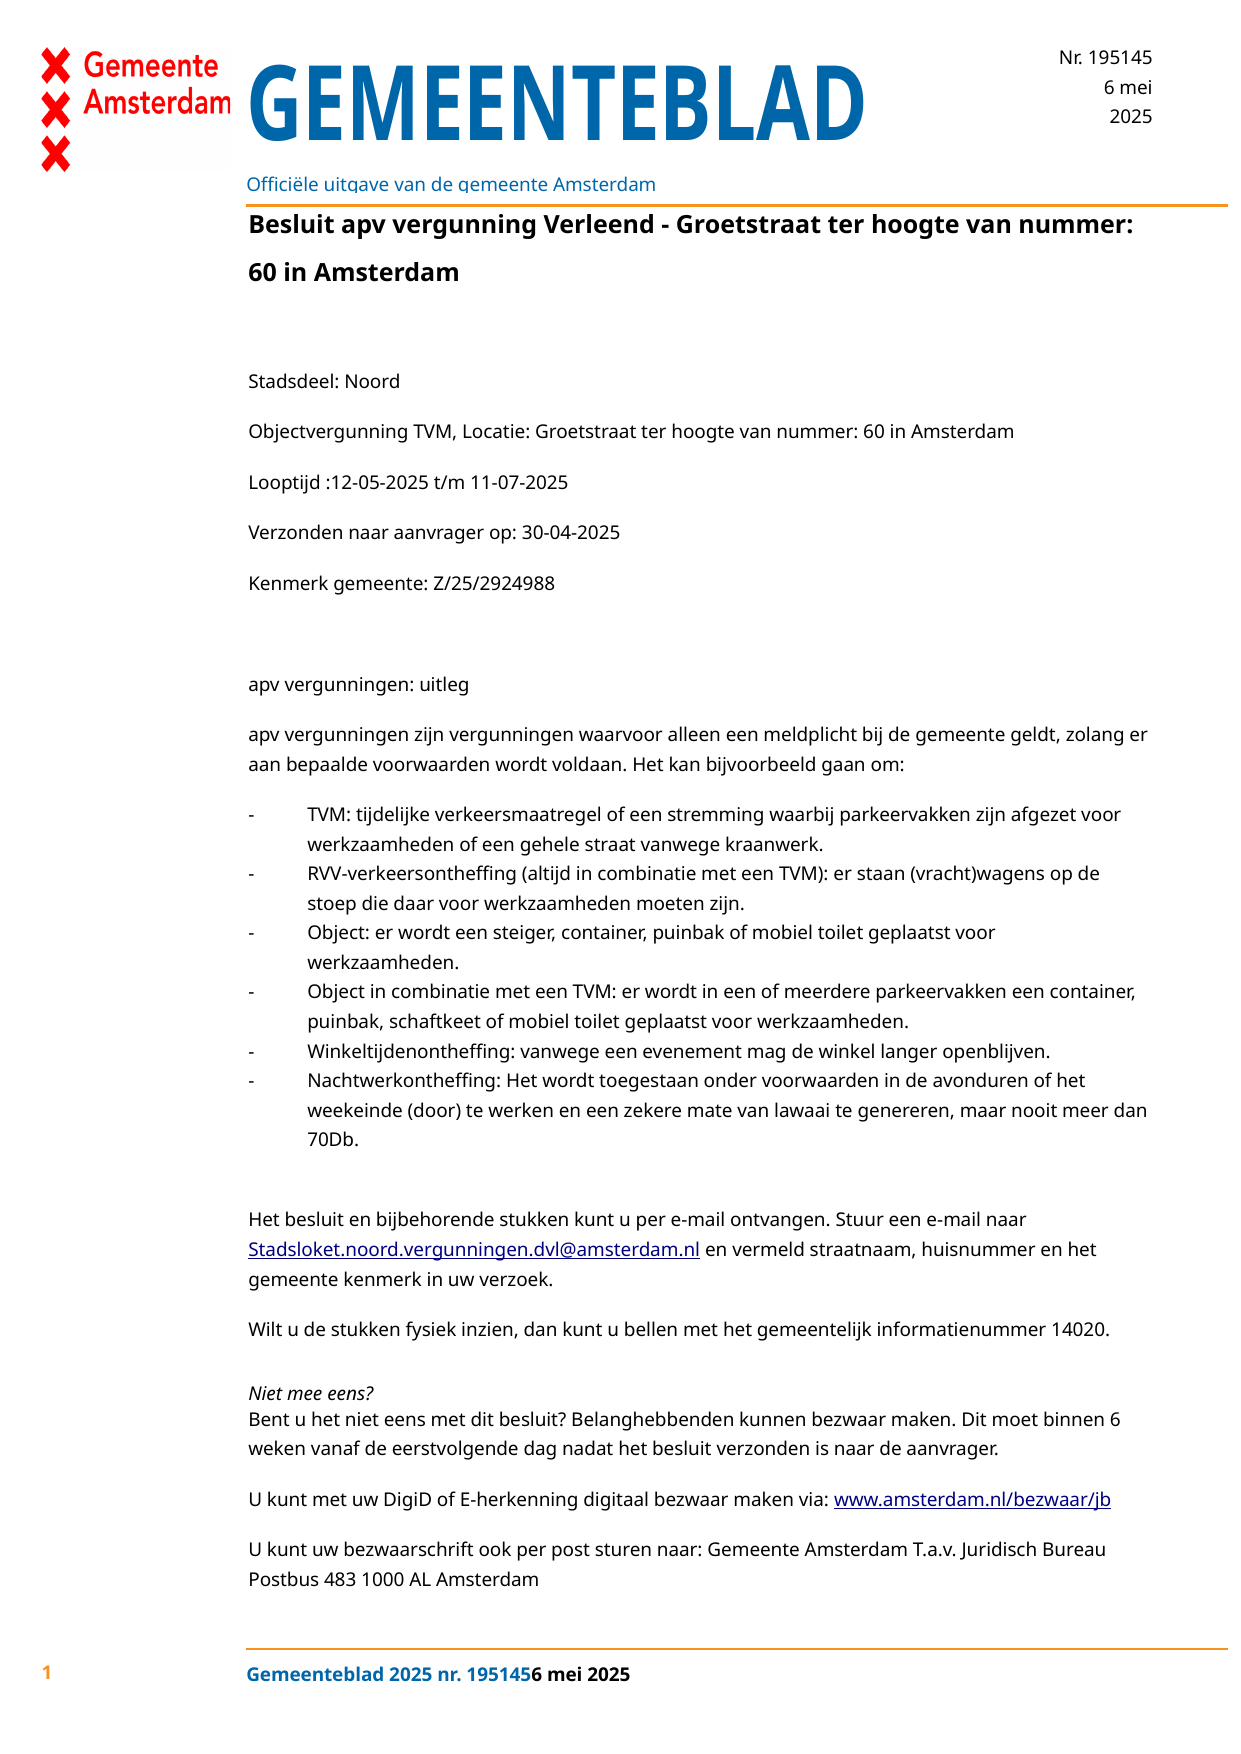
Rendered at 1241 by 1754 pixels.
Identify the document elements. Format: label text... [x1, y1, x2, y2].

text Wilt u de stukken fysiek inzien, dan kunt u bellen met het gemeentelijk informatienummer 14020. [248, 1316, 1152, 1342]
list RVV-verkeersontheffing (altijd in combinatie met een TVM): er staan (vracht)wagens op de stoep die daar voor werkzaamheden moeten zijn. [248, 860, 1152, 916]
text Bent u het niet eens met dit besluit? Belanghebbenden kunnen bezwaar maken. Dit moet binnen 6 weken vanaf de eerstvolgende dag nadat het besluit verzonden is naar de aanvrager. [248, 1406, 1152, 1461]
text Besluit apv vergunning Verleend - Groetstraat ter hoogte van nummer: 60 in Amsterdam [248, 207, 1152, 288]
text apv vergunningen: uitleg [248, 671, 1152, 697]
text Verzonden naar aanvrager op: 30-04-2025 [248, 519, 1152, 545]
list Winkeltijdenontheffing: vanwege een evenement mag de winkel langer openblijven. [248, 1038, 1152, 1064]
list TVM: tijdelijke verkeersmaatregel of een stremming waarbij parkeervakken zijn afgezet voor werkzaamheden of een gehele straat vanwege kraanwerk. [248, 801, 1152, 857]
text U kunt uw bezwaarschrift ook per post sturen naar: Gemeente Amsterdam T.a.v. Juridisch Bureau Postbus 483 1000 AL Amsterdam [248, 1536, 1152, 1592]
list Object: er wordt een steiger, container, puinbak of mobiel toilet geplaatst voor werkzaamheden. [248, 919, 1152, 975]
list Nachtwerkontheffing: Het wordt toegestaan onder voorwaarden in de avonduren of het weekeinde (door) te werken en een zekere mate van lawaai te genereren, maar nooit meer dan 70Db. [248, 1067, 1152, 1152]
text apv vergunningen zijn vergunningen waarvoor alleen een meldplicht bij de gemeente geldt, zolang er aan bepaalde voorwaarden wordt voldaan. Het kan bijvoorbeeld gaan om: [248, 721, 1152, 777]
text Kenmerk gemeente: Z/25/2924988 [248, 570, 1152, 596]
text Looptijd :12-05-2025 t/m 11-07-2025 [248, 469, 1152, 495]
text Niet mee eens? [248, 1380, 1152, 1406]
picture [41, 47, 231, 172]
text Objectvergunning TVM, Locatie: Groetstraat ter hoogte van nummer: 60 in Amsterdam [248, 419, 1152, 444]
text U kunt met uw DigiD of E-herkenning digitaal bezwaar maken via: www.amsterdam.nl/bezwaar/jb [248, 1486, 1152, 1512]
text Stadsdeel: Noord [248, 368, 1152, 394]
list Object in combinatie met een TVM: er wordt in een of meerdere parkeervakken een container, puinbak, schaftkeet of mobiel toilet geplaatst voor werkzaamheden. [248, 979, 1152, 1034]
text Het besluit en bijbehorende stukken kunt u per e-mail ontvangen. Stuur een e-mail naar Stadsloket.noord.vergunningen.dvl@amsterdam.nl en vermeld straatnaam, huisnummer en het gemeente kenmerk in uw verzoek. [248, 1207, 1152, 1292]
